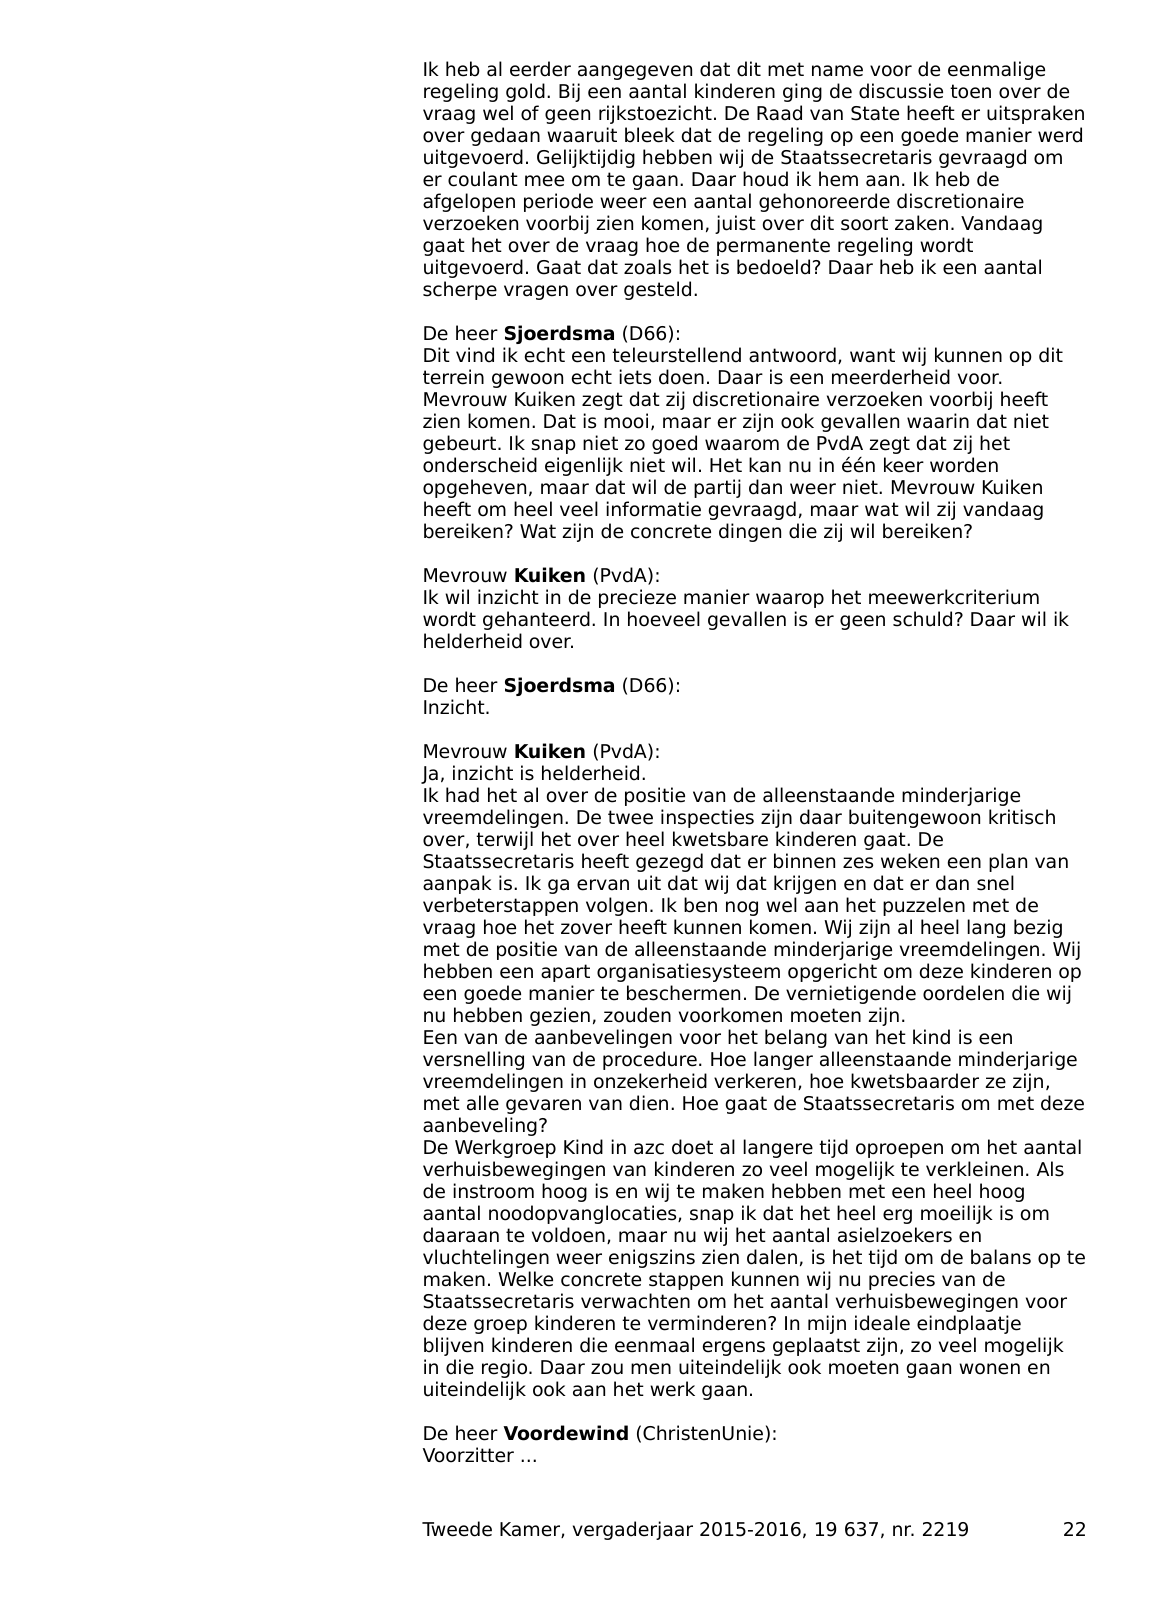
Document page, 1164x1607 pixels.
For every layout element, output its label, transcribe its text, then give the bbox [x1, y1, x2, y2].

text Dit vind ik echt een teleurstellend antwoord, want wij kunnen op dit terrein gewoon echt iets doen. Daar is een meerderheid voor. Mevrouw Kuiken zegt dat zij discretionaire verzoeken voorbij heeft zien komen. Dat is mooi, maar er zijn ook gevallen waarin dat niet gebeurt. Ik snap niet zo goed waarom de PvdA zegt dat zij het onderscheid eigenlijk niet wil. Het kan nu in één keer worden opgeheven, maar dat wil de partij dan weer niet. Mevrouw Kuiken heeft om heel veel informatie gevraagd, maar wat wil zij vandaag bereiken? Wat zijn de concrete dingen die zij wil bereiken? [422, 345, 1087, 543]
text Mevrouw Kuiken (PvdA): [422, 565, 1087, 587]
text Mevrouw Kuiken (PvdA): [422, 741, 1087, 763]
text De heer Sjoerdsma (D66): [422, 675, 1087, 697]
text De Werkgroep Kind in azc doet al langere tijd oproepen om het aantal verhuisbewegingen van kinderen zo veel mogelijk te verkleinen. Als de instroom hoog is en wij te maken hebben met een heel hoog aantal noodopvanglocaties, snap ik dat het heel erg moeilijk is om daaraan te voldoen, maar nu wij het aantal asielzoekers en vluchtelingen weer enigszins zien dalen, is het tijd om de balans op te maken. Welke concrete stappen kunnen wij nu precies van de Staatssecretaris verwachten om het aantal verhuisbewegingen voor deze groep kinderen te verminderen? In mijn ideale eindplaatje blijven kinderen die eenmaal ergens geplaatst zijn, zo veel mogelijk in die regio. Daar zou men uiteindelijk ook moeten gaan wonen en uiteindelijk ook aan het werk gaan. [422, 1137, 1087, 1401]
text Ik had het al over de positie van de alleenstaande minderjarige vreemdelingen. De twee inspecties zijn daar buitengewoon kritisch over, terwijl het over heel kwetsbare kinderen gaat. De Staatssecretaris heeft gezegd dat er binnen zes weken een plan van aanpak is. Ik ga ervan uit dat wij dat krijgen en dat er dan snel verbeterstappen volgen. Ik ben nog wel aan het puzzelen met de vraag hoe het zover heeft kunnen komen. Wij zijn al heel lang bezig met de positie van de alleenstaande minderjarige vreemdelingen. Wij hebben een apart organisatiesysteem opgericht om deze kinderen op een goede manier te beschermen. De vernietigende oordelen die wij nu hebben gezien, zouden voorkomen moeten zijn. [422, 785, 1087, 1027]
text Inzicht. [422, 697, 1087, 719]
text Ik heb al eerder aangegeven dat dit met name voor de eenmalige regeling gold. Bij een aantal kinderen ging de discussie toen over de vraag wel of geen rijkstoezicht. De Raad van State heeft er uitspraken over gedaan waaruit bleek dat de regeling op een goede manier werd uitgevoerd. Gelijktijdig hebben wij de Staatssecretaris gevraagd om er coulant mee om te gaan. Daar houd ik hem aan. Ik heb de afgelopen periode weer een aantal gehonoreerde discretionaire verzoeken voorbij zien komen, juist over dit soort zaken. Vandaag gaat het over de vraag hoe de permanente regeling wordt uitgevoerd. Gaat dat zoals het is bedoeld? Daar heb ik een aantal scherpe vragen over gesteld. [422, 59, 1087, 301]
text Een van de aanbevelingen voor het belang van het kind is een versnelling van de procedure. Hoe langer alleenstaande minderjarige vreemdelingen in onzekerheid verkeren, hoe kwetsbaarder ze zijn, met alle gevaren van dien. Hoe gaat de Staatssecretaris om met deze aanbeveling? [422, 1027, 1087, 1137]
text De heer Voordewind (ChristenUnie): [422, 1423, 1087, 1445]
text Voorzitter ... [422, 1445, 1087, 1467]
text Ja, inzicht is helderheid. [422, 763, 1087, 785]
text De heer Sjoerdsma (D66): [422, 323, 1087, 345]
text Ik wil inzicht in de precieze manier waarop het meewerkcriterium wordt gehanteerd. In hoeveel gevallen is er geen schuld? Daar wil ik helderheid over. [422, 587, 1087, 653]
